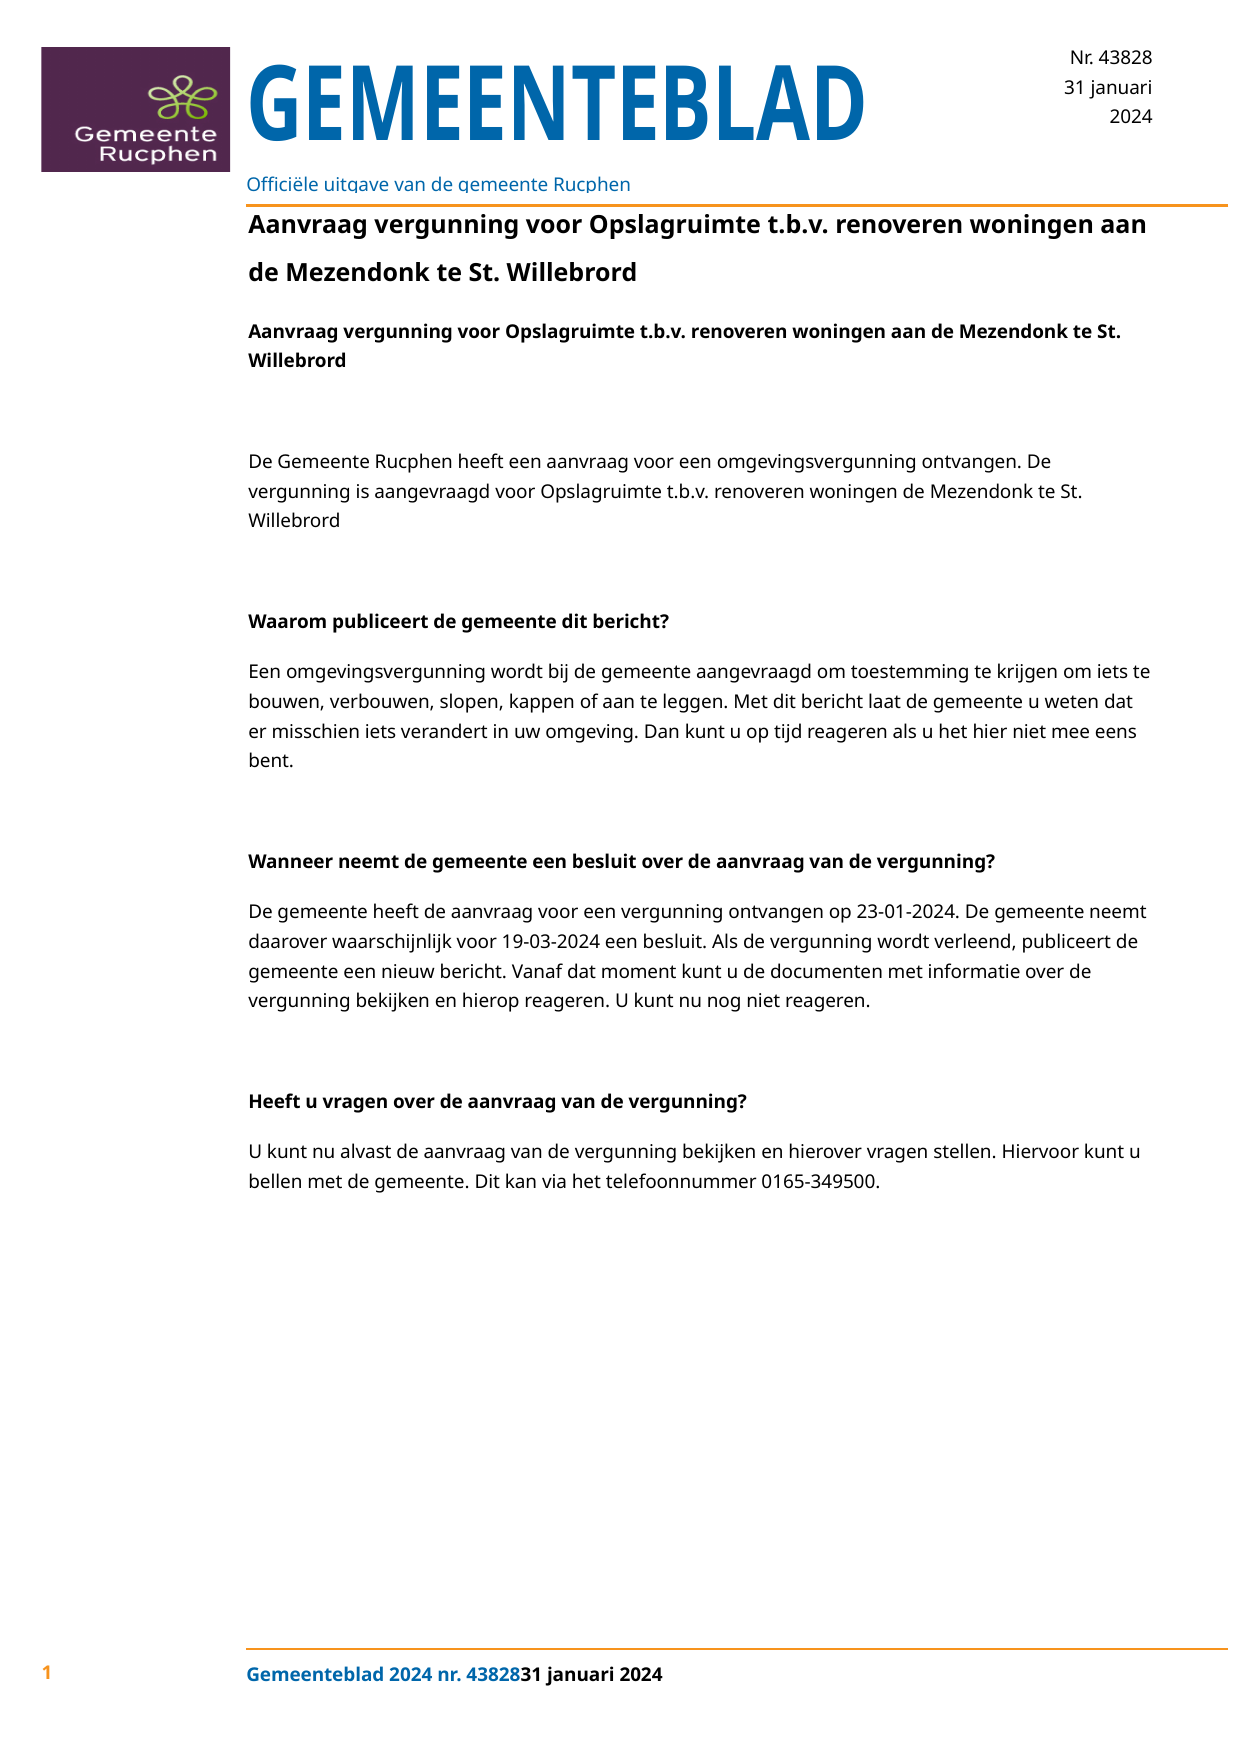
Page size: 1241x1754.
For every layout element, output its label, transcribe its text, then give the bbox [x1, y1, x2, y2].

text U kunt nu alvast de aanvraag van de vergunning bekijken en hierover vragen stellen. Hiervoor kunt u bellen met de gemeente. Dit kan via het telefoonnummer 0165-349500. [248, 1139, 1152, 1194]
text Waarom publiceert de gemeente dit bericht? [248, 608, 1152, 634]
text Een omgevingsvergunning wordt bij de gemeente aangevraagd om toestemming te krijgen om iets te bouwen, verbouwen, slopen, kappen of aan te leggen. Met dit bericht laat de gemeente u weten dat er misschien iets verandert in uw omgeving. Dan kunt u op tijd reageren als u het hier niet mee eens bent. [248, 659, 1152, 773]
text De gemeente heeft de aanvraag voor een vergunning ontvangen op 23-01-2024. De gemeente neemt daarover waarschijnlijk voor 19-03-2024 een besluit. Als de vergunning wordt verleend, publiceert de gemeente een nieuw bericht. Vanaf dat moment kunt u de documenten met informatie over de vergunning bekijken en hierop reageren. U kunt nu nog niet reageren. [248, 899, 1152, 1013]
text Heeft u vragen over de aanvraag van de vergunning? [248, 1088, 1152, 1114]
text Wanneer neemt de gemeente een besluit over de aanvraag van de vergunning? [248, 848, 1152, 874]
picture [41, 47, 231, 172]
text Aanvraag vergunning voor Opslagruimte t.b.v. renoveren woningen aan de Mezendonk te St. Willebrord [248, 207, 1152, 288]
text Aanvraag vergunning voor Opslagruimte t.b.v. renoveren woningen aan de Mezendonk te St. Willebrord [248, 318, 1152, 373]
text De Gemeente Rucphen heeft een aanvraag voor een omgevingsvergunning ontvangen. De vergunning is aangevraagd voor Opslagruimte t.b.v. renoveren woningen de Mezendonk te St. Willebrord [248, 448, 1152, 533]
